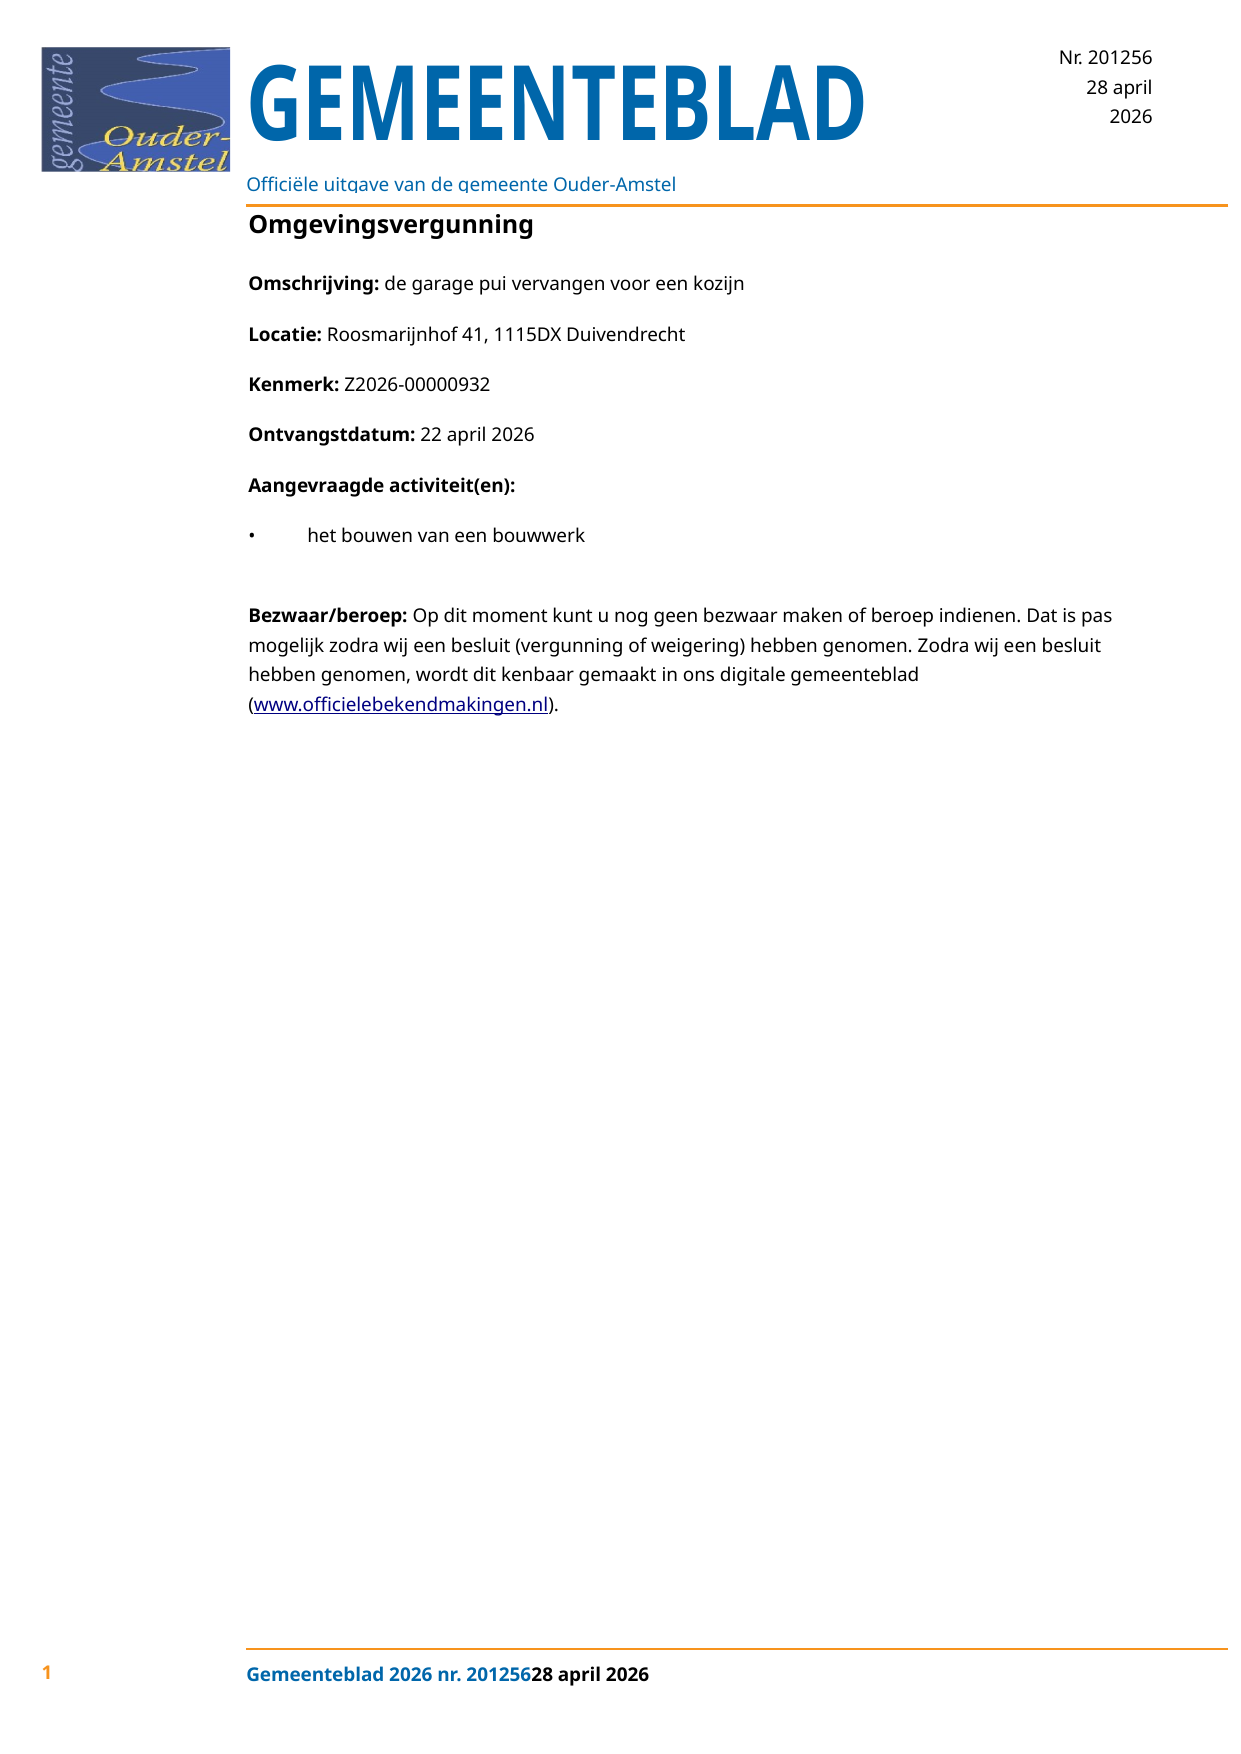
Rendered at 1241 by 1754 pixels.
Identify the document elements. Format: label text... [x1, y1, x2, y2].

text Aangevraagde activiteit(en): [248, 472, 1152, 498]
text Omschrijving: de garage pui vervangen voor een kozijn [248, 270, 1152, 296]
list het bouwen van een bouwwerk [248, 522, 1152, 548]
text Ontvangstdatum: 22 april 2026 [248, 422, 1152, 447]
text Omgevingsvergunning [248, 207, 1152, 241]
text Kenmerk: Z2026-00000932 [248, 371, 1152, 397]
text Locatie: Roosmarijnhof 41, 1115DX Duivendrecht [248, 321, 1152, 346]
text Bezwaar/beroep: Op dit moment kunt u nog geen bezwaar maken of beroep indienen. Dat is pas mogelijk zodra wij een besluit (vergunning of weigering) hebben genomen. Zodra wij een besluit hebben genomen, wordt dit kenbaar gemaakt in ons digitale gemeenteblad (www.officielebekendmakingen.nl). [248, 602, 1152, 717]
picture [41, 47, 231, 172]
